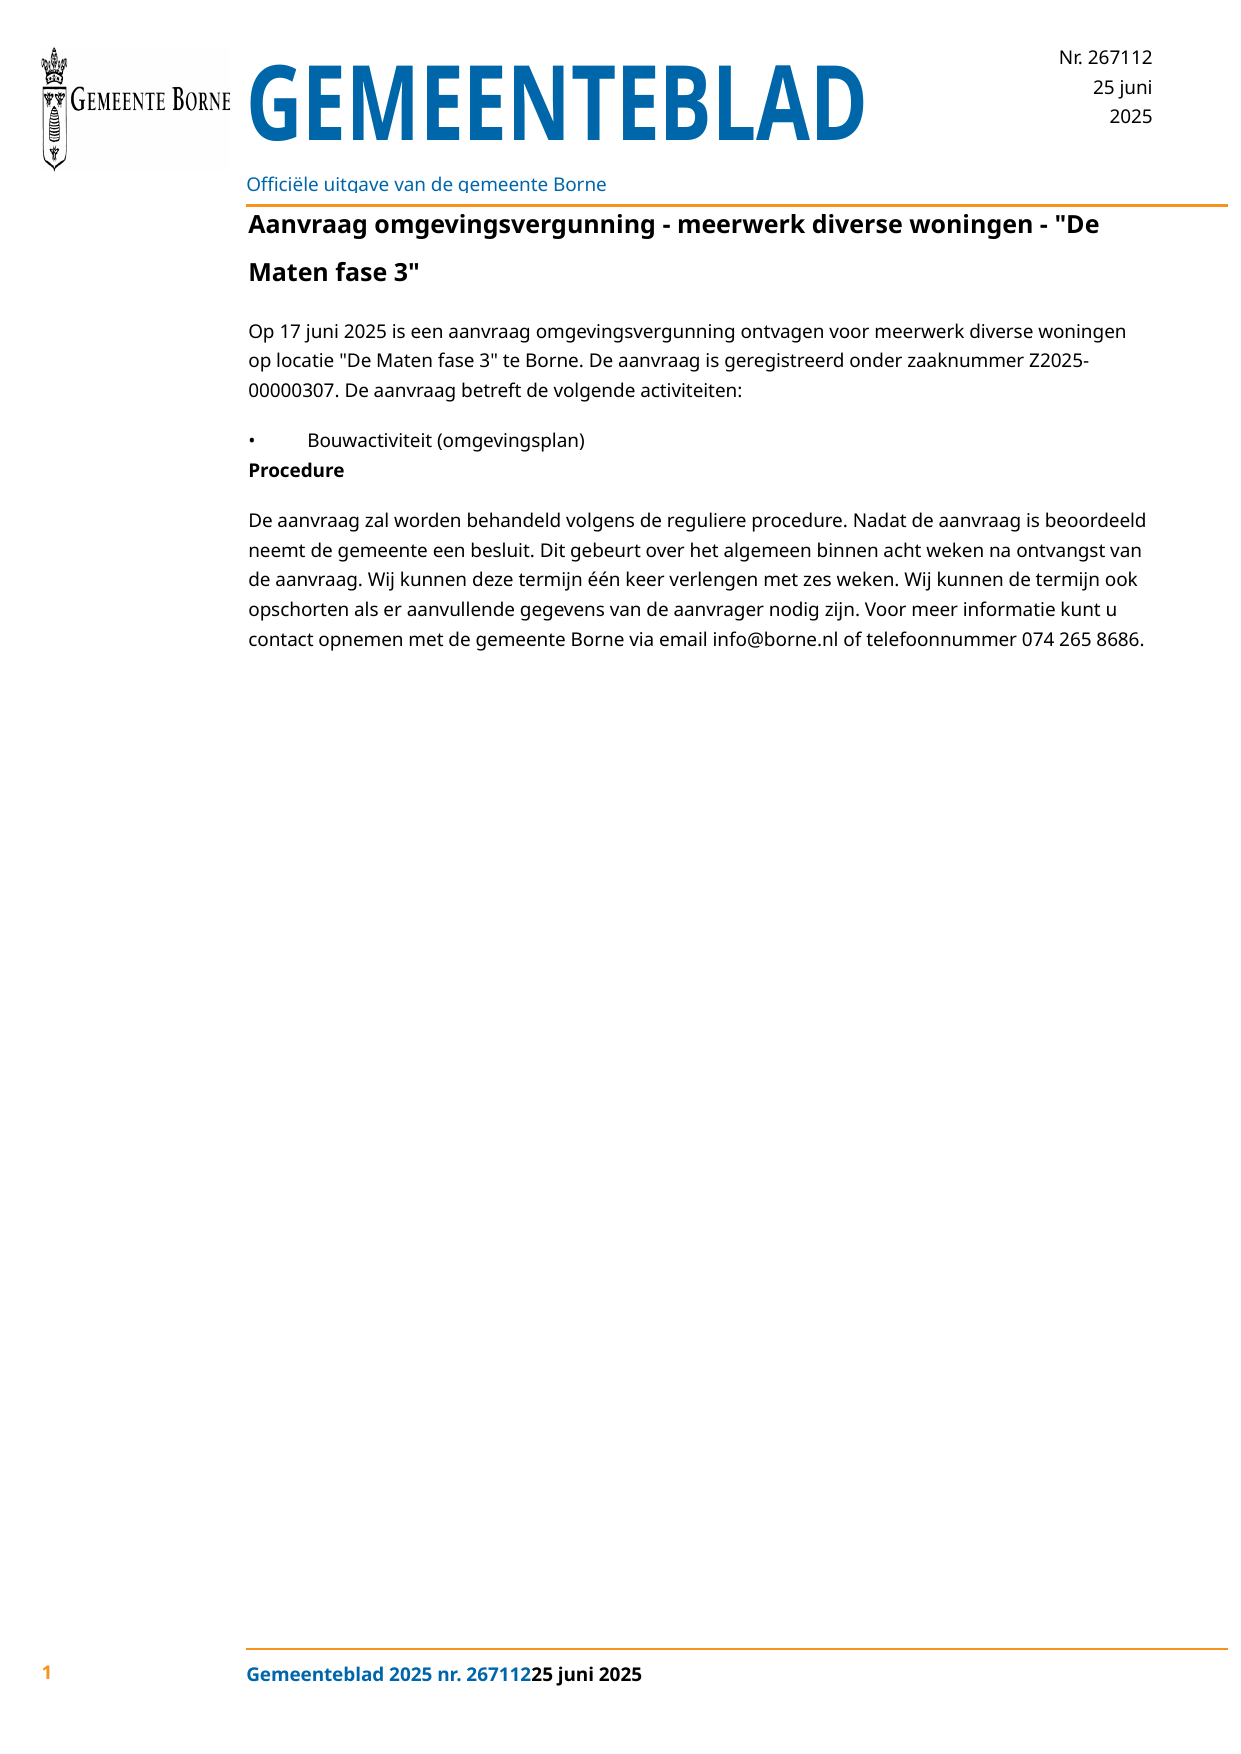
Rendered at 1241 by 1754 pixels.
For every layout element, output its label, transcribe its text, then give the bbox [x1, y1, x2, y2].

text Aanvraag omgevingsvergunning - meerwerk diverse woningen - "De Maten fase 3" [248, 207, 1152, 288]
picture [41, 47, 231, 172]
text De aanvraag zal worden behandeld volgens de reguliere procedure. Nadat de aanvraag is beoordeeld neemt de gemeente een besluit. Dit gebeurt over het algemeen binnen acht weken na ontvangst van de aanvraag. Wij kunnen deze termijn één keer verlengen met zes weken. Wij kunnen de termijn ook opschorten als er aanvullende gegevens van de aanvrager nodig zijn. Voor meer informatie kunt u contact opnemen met de gemeente Borne via email info@borne.nl of telefoonnummer 074 265 8686. [248, 507, 1152, 652]
text Procedure [248, 457, 1152, 483]
list Bouwactiviteit (omgevingsplan) [248, 427, 1152, 453]
text Op 17 juni 2025 is een aanvraag omgevingsvergunning ontvagen voor meerwerk diverse woningen op locatie "De Maten fase 3" te Borne. De aanvraag is geregistreerd onder zaaknummer Z2025-00000307. De aanvraag betreft de volgende activiteiten: [248, 318, 1152, 403]
